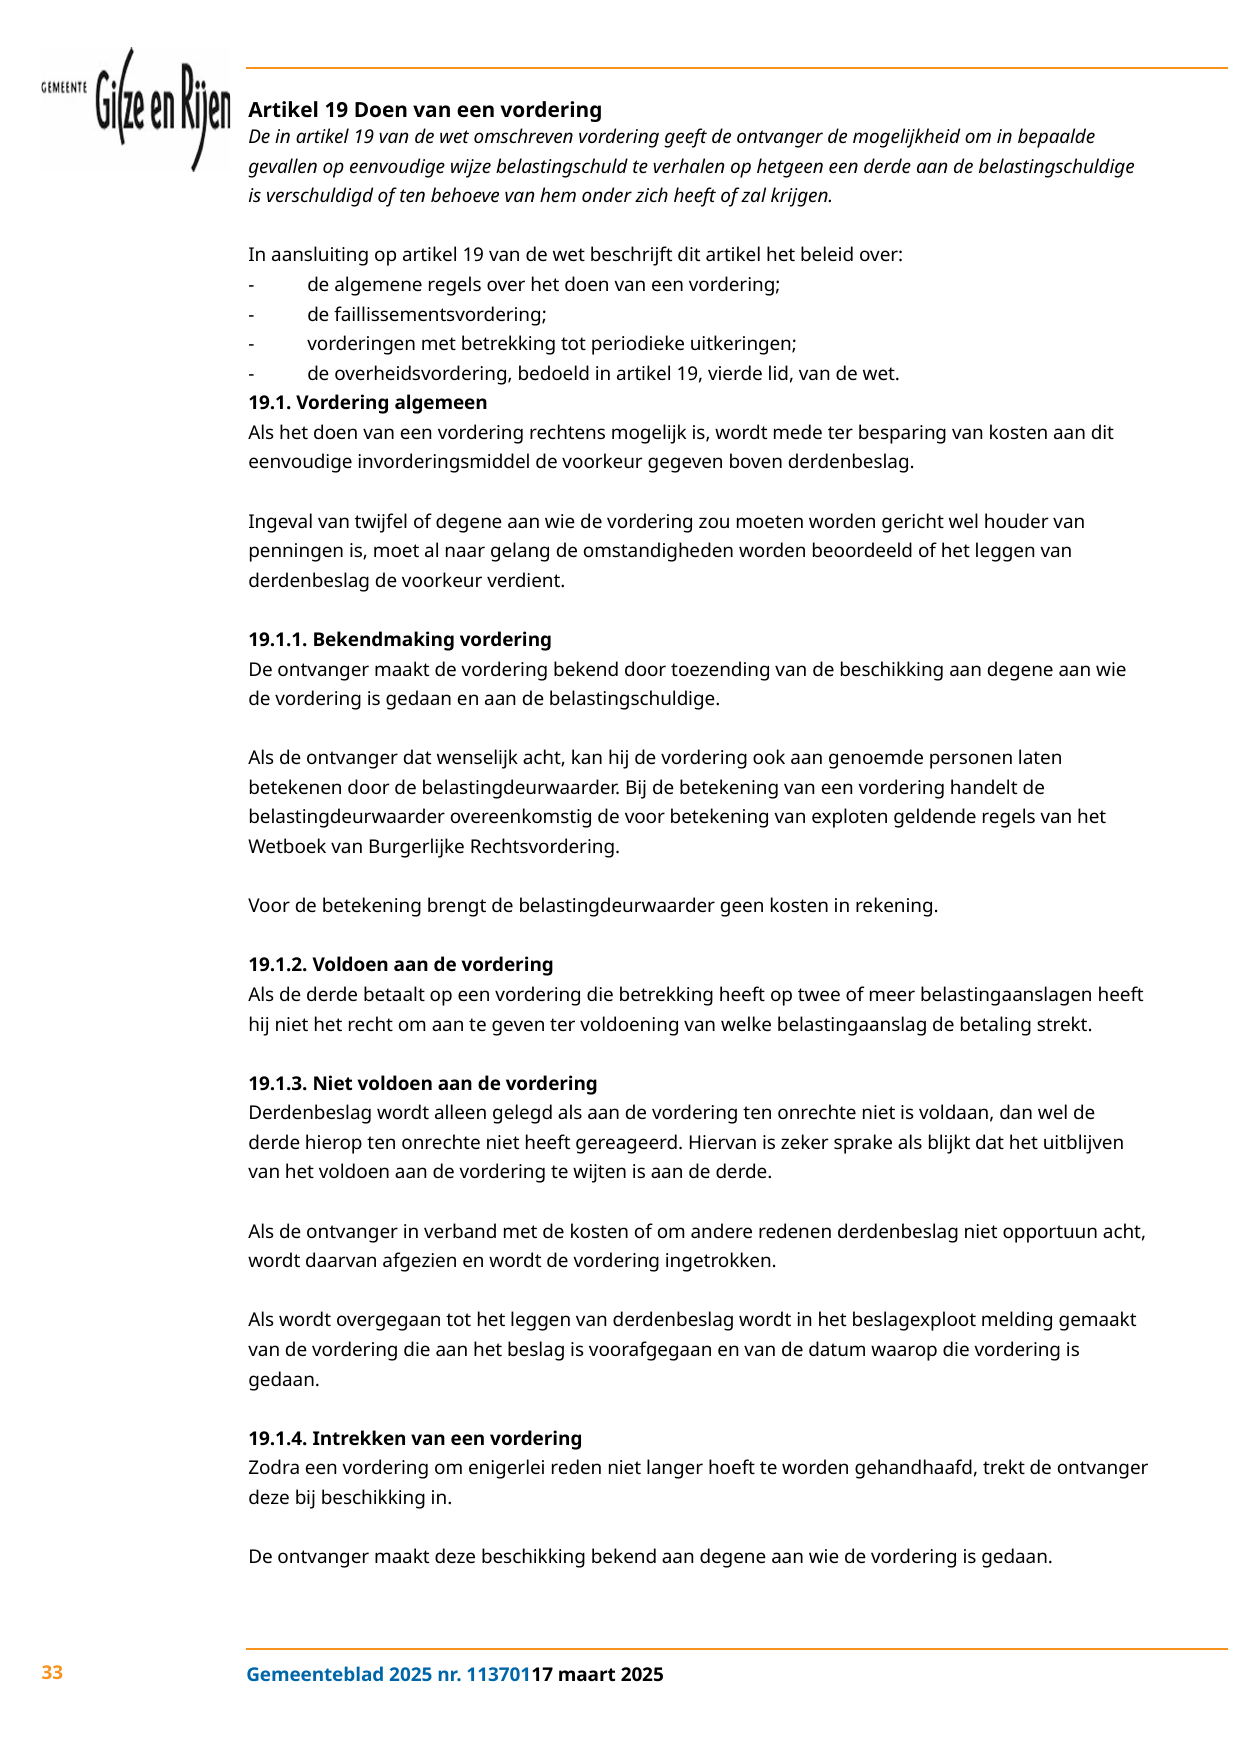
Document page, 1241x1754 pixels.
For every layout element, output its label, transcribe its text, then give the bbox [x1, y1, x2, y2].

text Artikel 19 Doen van een vordering [248, 95, 1152, 123]
text De ontvanger maakt deze beschikking bekend aan degene aan wie de vordering is gedaan. [248, 1543, 1152, 1569]
text Als de ontvanger in verband met de kosten of om andere redenen derdenbeslag niet opportuun acht, wordt daarvan afgezien en wordt de vordering ingetrokken. [248, 1218, 1152, 1273]
text De in artikel 19 van de wet omschreven vordering geeft de ontvanger de mogelijkheid om in bepaalde gevallen op eenvoudige wijze belastingschuld te verhalen op hetgeen een derde aan de belastingschuldige is verschuldigd of ten behoeve van hem onder zich heeft of zal krijgen. [248, 123, 1152, 208]
text Als de ontvanger dat wenselijk acht, kan hij de vordering ook aan genoemde personen laten betekenen door de belastingdeurwaarder. Bij de betekening van een vordering handelt de belastingdeurwaarder overeenkomstig de voor betekening van exploten geldende regels van het Wetboek van Burgerlijke Rechtsvordering. [248, 744, 1152, 859]
text 19.1. Vordering algemeen [248, 389, 1152, 415]
text Zodra een vordering om enigerlei reden niet langer hoeft te worden gehandhaafd, trekt de ontvanger deze bij beschikking in. [248, 1454, 1152, 1510]
text Ingeval van twijfel of degene aan wie de vordering zou moeten worden gericht wel houder van penningen is, moet al naar gelang de omstandigheden worden beoordeeld of het leggen van derdenbeslag de voorkeur verdient. [248, 508, 1152, 593]
text 19.1.2. Voldoen aan de vordering [248, 952, 1152, 977]
text 19.1.4. Intrekken van een vordering [248, 1425, 1152, 1451]
list de overheidsvordering, bedoeld in artikel 19, vierde lid, van de wet. [248, 360, 1152, 386]
text Als de derde betaalt op een vordering die betrekking heeft op twee of meer belastingaanslagen heeft hij niet het recht om aan te geven ter voldoening van welke belastingaanslag de betaling strekt. [248, 981, 1152, 1036]
list de faillissementsvordering; [248, 301, 1152, 326]
list de algemene regels over het doen van een vordering; [248, 271, 1152, 297]
text De ontvanger maakt de vordering bekend door toezending van de beschikking aan degene aan wie de vordering is gedaan en aan de belastingschuldige. [248, 656, 1152, 711]
text Voor de betekening brengt de belastingdeurwaarder geen kosten in rekening. [248, 892, 1152, 918]
text 19.1.3. Niet voldoen aan de vordering [248, 1070, 1152, 1096]
text Derdenbeslag wordt alleen gelegd als aan de vordering ten onrechte niet is voldaan, dan wel de derde hierop ten onrechte niet heeft gereageerd. Hiervan is zeker sprake als blijkt dat het uitblijven van het voldoen aan de vordering te wijten is aan de derde. [248, 1099, 1152, 1184]
text Als wordt overgegaan tot het leggen van derdenbeslag wordt in het beslagexploot melding gemaakt van de vordering die aan het beslag is voorafgegaan en van de datum waarop die vordering is gedaan. [248, 1307, 1152, 1391]
text In aansluiting op artikel 19 van de wet beschrijft dit artikel het beleid over: [248, 242, 1152, 267]
text Als het doen van een vordering rechtens mogelijk is, wordt mede ter besparing van kosten aan dit eenvoudige invorderingsmiddel de voorkeur gegeven boven derdenbeslag. [248, 419, 1152, 474]
picture [41, 47, 231, 172]
text 19.1.1. Bekendmaking vordering [248, 626, 1152, 652]
list vorderingen met betrekking tot periodieke uitkeringen; [248, 330, 1152, 356]
